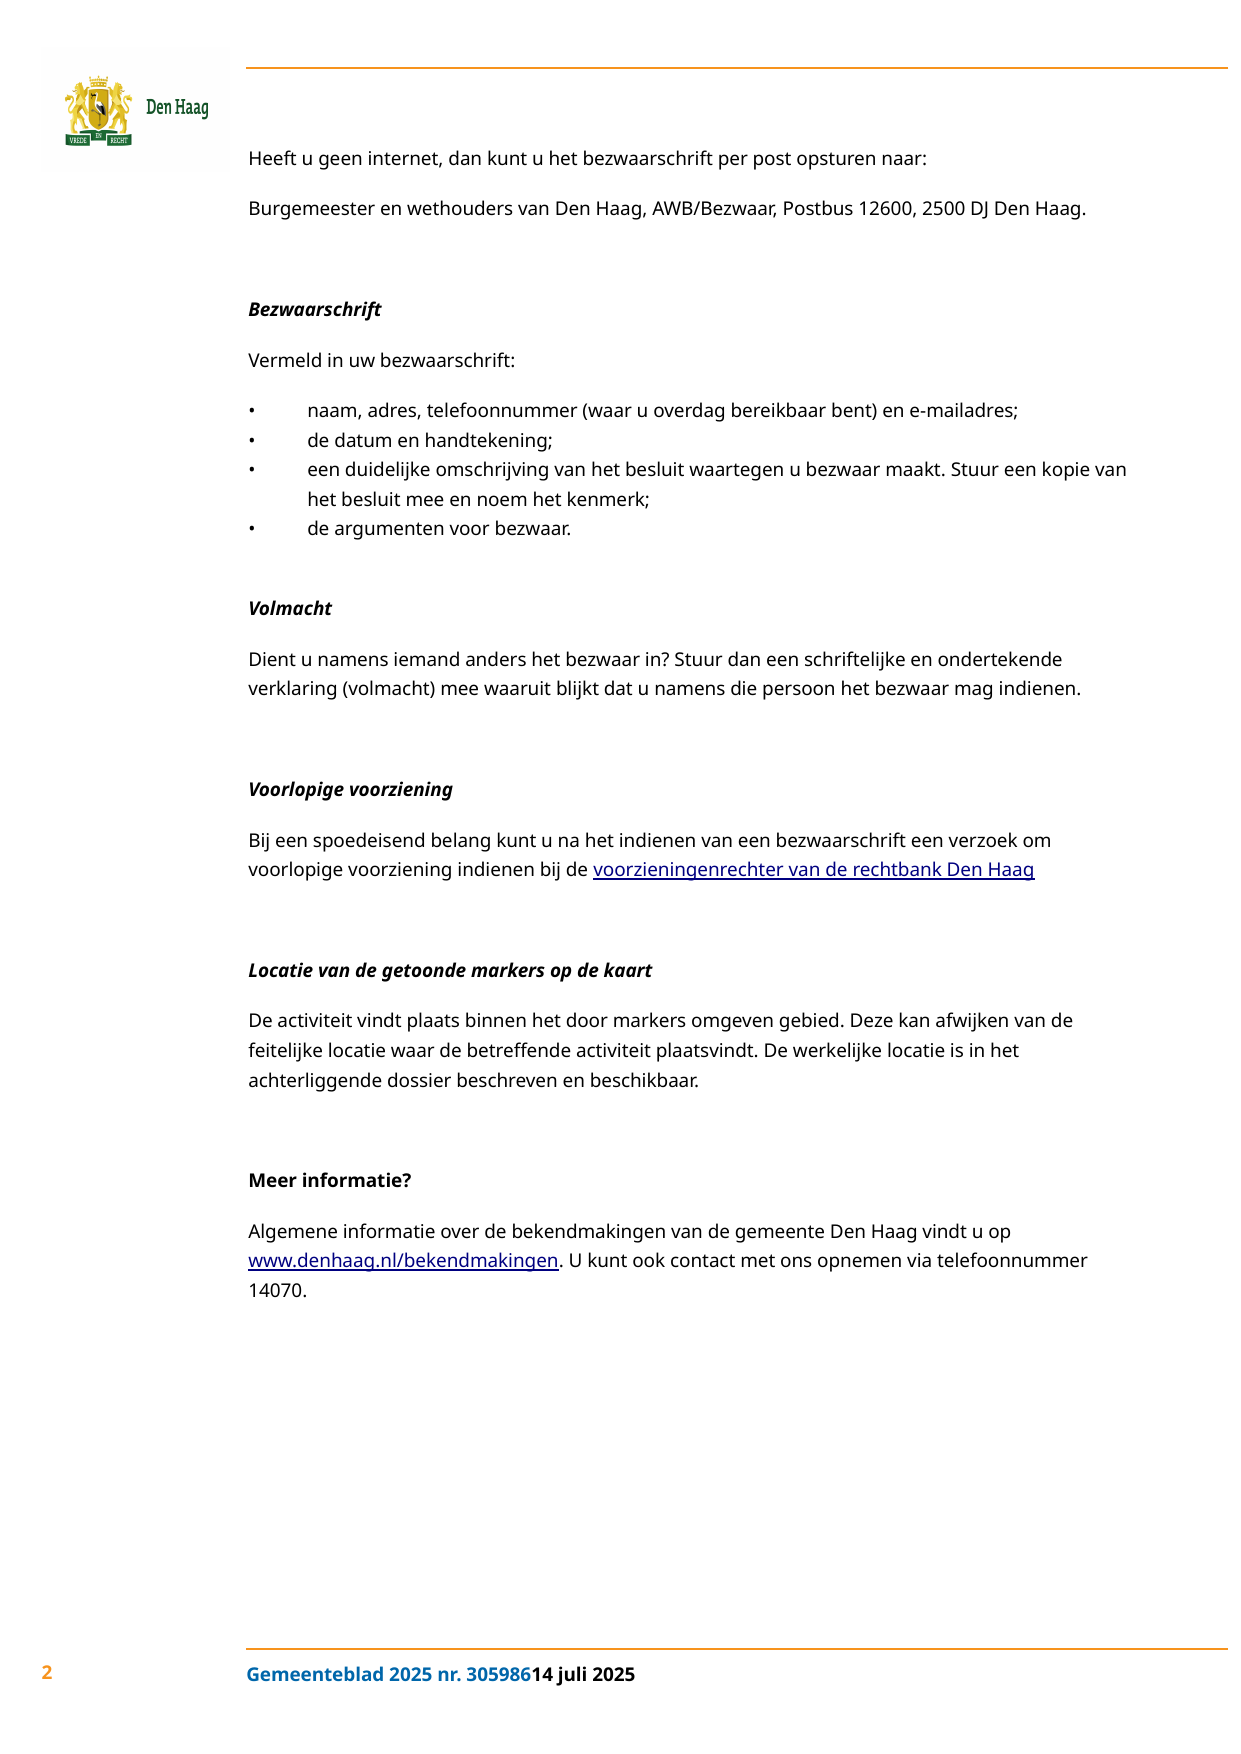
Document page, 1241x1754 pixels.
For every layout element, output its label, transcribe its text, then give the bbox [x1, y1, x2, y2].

picture [41, 47, 231, 172]
text Locatie van de getoonde markers op de kaart [248, 957, 1152, 983]
list een duidelijke omschrijving van het besluit waartegen u bezwaar maakt. Stuur een kopie van het besluit mee en noem het kenmerk; [248, 456, 1152, 512]
text Vermeld in uw bezwaarschrift: [248, 347, 1152, 373]
text Bezwaarschrift [248, 296, 1152, 322]
list de argumenten voor bezwaar. [248, 516, 1152, 541]
text Meer informatie? [248, 1168, 1152, 1193]
text De activiteit vindt plaats binnen het door markers omgeven gebied. Deze kan afwijken van de feitelijke locatie waar de betreffende activiteit plaatsvindt. De werkelijke locatie is in het achterliggende dossier beschreven en beschikbaar. [248, 1008, 1152, 1093]
text Burgemeester en wethouders van Den Haag, AWB/Bezwaar, Postbus 12600, 2500 DJ Den Haag. [248, 196, 1152, 221]
list naam, adres, telefoonnummer (waar u overdag bereikbaar bent) en e-mailadres; [248, 397, 1152, 423]
text Bij een spoedeisend belang kunt u na het indienen van een bezwaarschrift een verzoek om voorlopige voorziening indienen bij de voorzieningenrechter van de rechtbank Den Haag [248, 827, 1152, 882]
text Algemene informatie over de bekendmakingen van de gemeente Den Haag vindt u op www.denhaag.nl/bekendmakingen. U kunt ook contact met ons opnemen via telefoonnummer 14070. [248, 1218, 1152, 1303]
text Volmacht [248, 596, 1152, 621]
list de datum en handtekening; [248, 427, 1152, 453]
text Voorlopige voorziening [248, 776, 1152, 802]
text Dient u namens iemand anders het bezwaar in? Stuur dan een schriftelijke en ondertekende verklaring (volmacht) mee waaruit blijkt dat u namens die persoon het bezwaar mag indienen. [248, 646, 1152, 701]
text Heeft u geen internet, dan kunt u het bezwaarschrift per post opsturen naar: [248, 145, 1152, 171]
